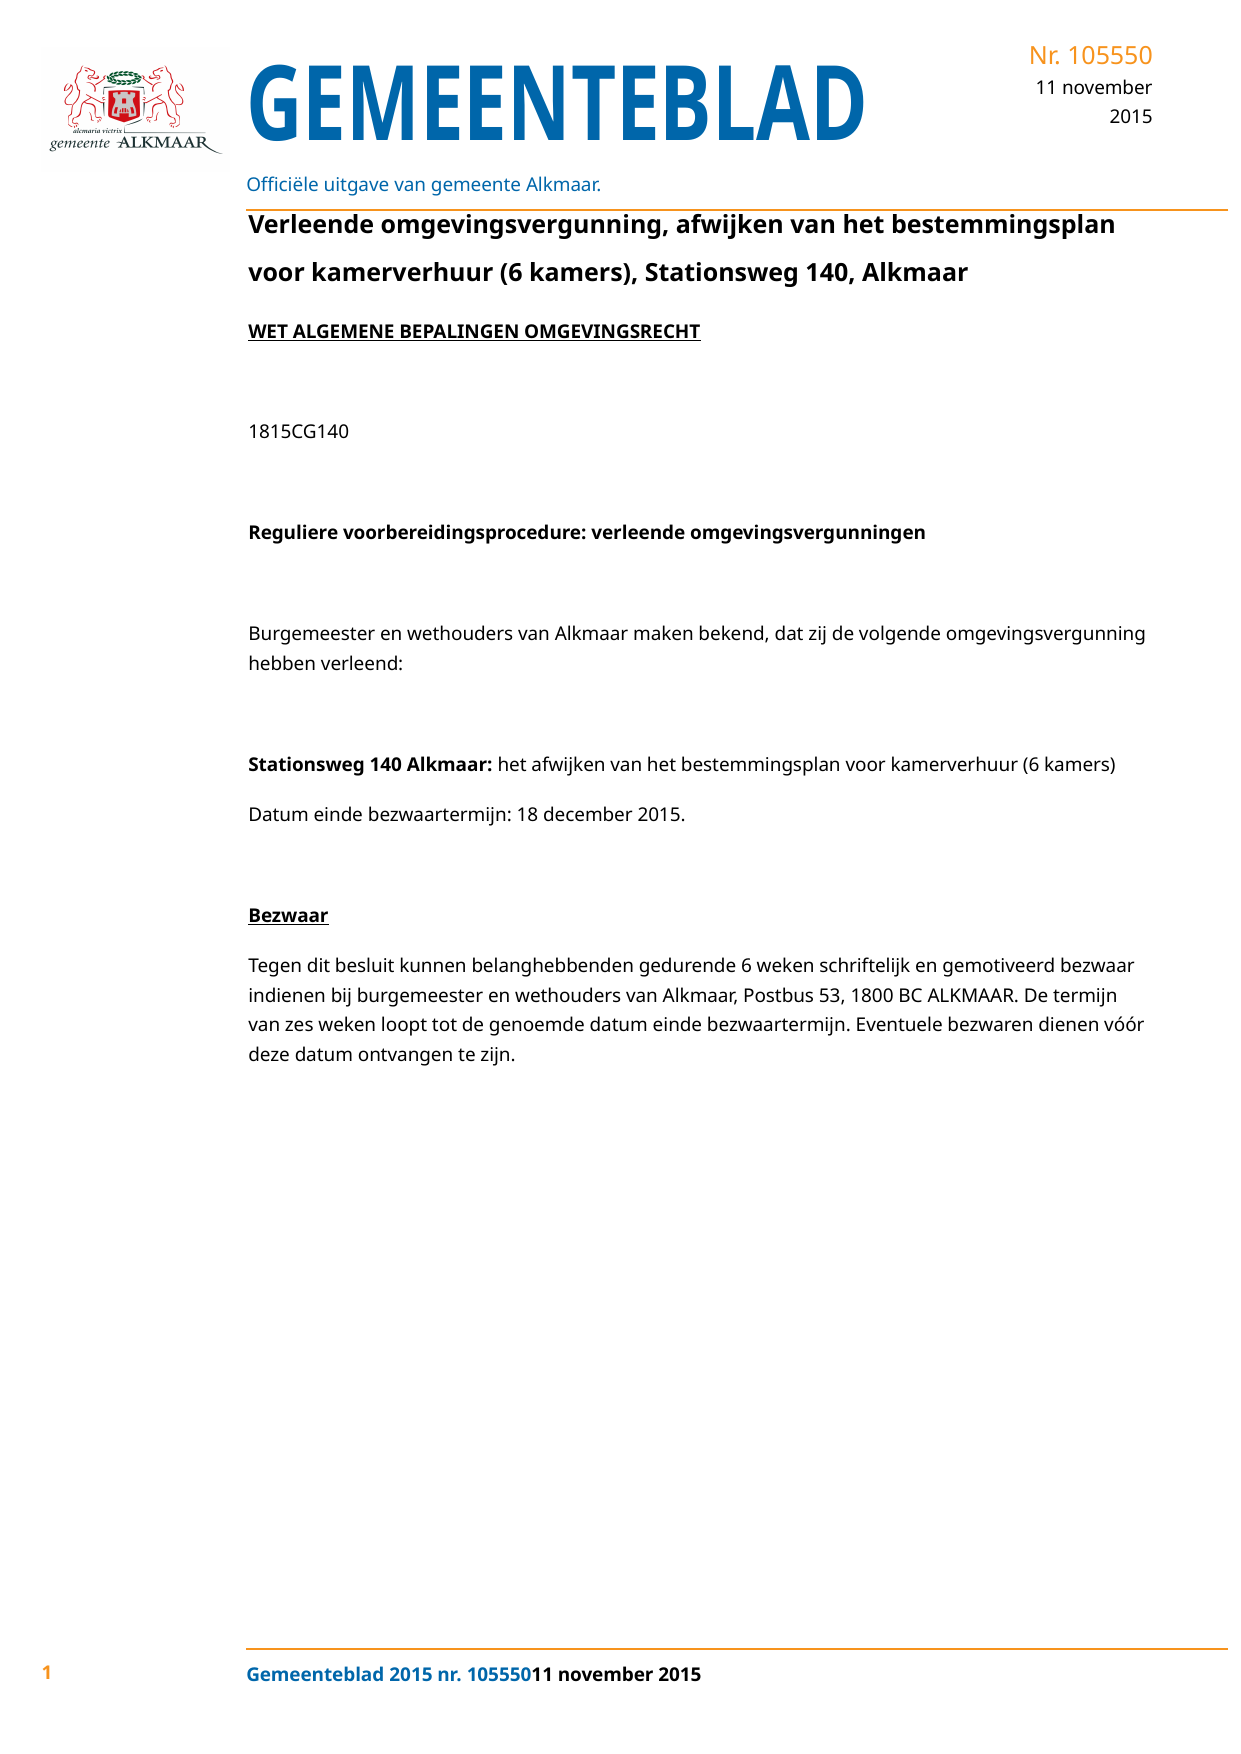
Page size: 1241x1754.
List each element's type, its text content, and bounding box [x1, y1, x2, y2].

text Tegen dit besluit kunnen belanghebbenden gedurende 6 weken schriftelijk en gemotiveerd bezwaar indienen bij burgemeester en wethouders van Alkmaar, Postbus 53, 1800 BC ALKMAAR. De termijn van zes weken loopt tot de genoemde datum einde bezwaartermijn. Eventuele bezwaren dienen vóór deze datum ontvangen te zijn. [248, 952, 1152, 1067]
picture [41, 47, 231, 172]
text Reguliere voorbereidingsprocedure: verleende omgevingsvergunningen [248, 519, 1152, 545]
text WET ALGEMENE BEPALINGEN OMGEVINGSRECHT [248, 318, 1152, 344]
text Bezwaar [248, 902, 1152, 928]
text Datum einde bezwaartermijn: 18 december 2015. [248, 801, 1152, 827]
text 1815CG140 [248, 419, 1152, 444]
text Burgemeester en wethouders van Alkmaar maken bekend, dat zij de volgende omgevingsvergunning hebben verleend: [248, 620, 1152, 676]
text Stationsweg 140 Alkmaar: het afwijken van het bestemmingsplan voor kamerverhuur (6 kamers) [248, 751, 1152, 777]
text Verleende omgevingsvergunning, afwijken van het bestemmingsplan voor kamerverhuur (6 kamers), Stationsweg 140, Alkmaar [248, 211, 1152, 288]
